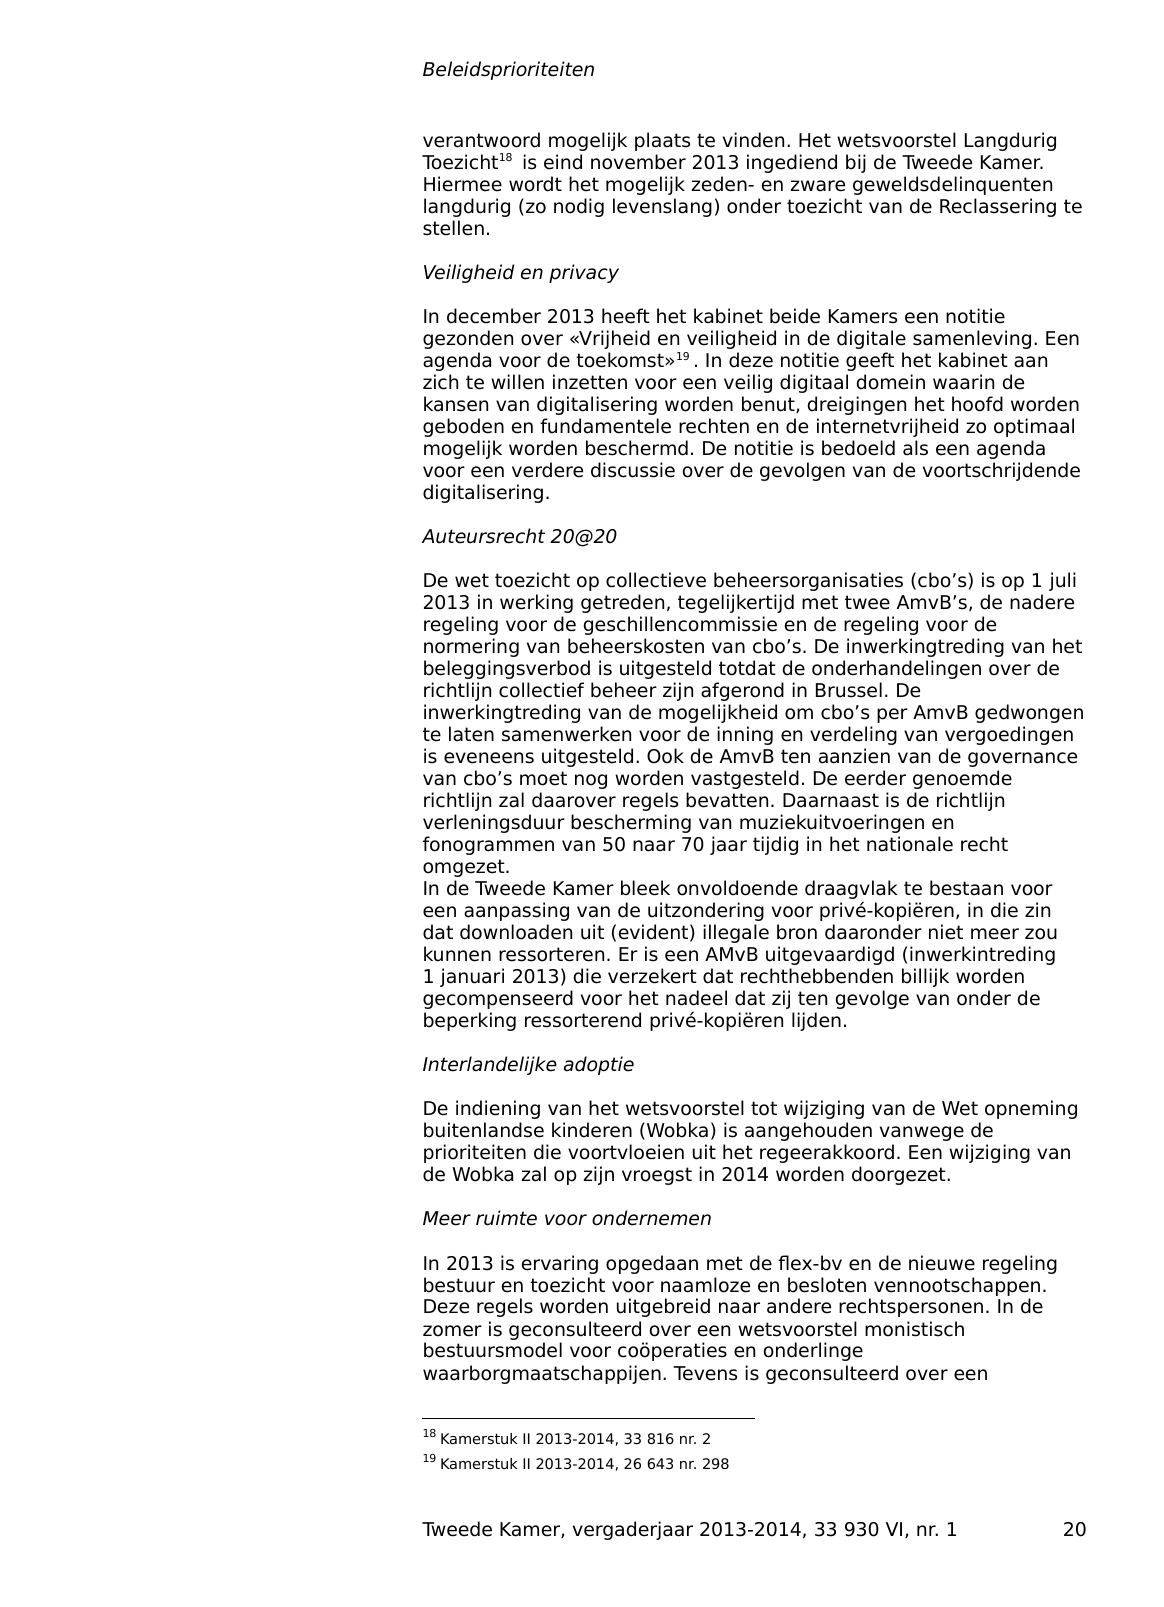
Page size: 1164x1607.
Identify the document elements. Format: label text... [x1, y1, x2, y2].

text Kamerstuk II 2013-2014, 26 643 nr. 298 [422, 1452, 1087, 1474]
subtitle Veiligheid en privacy [422, 262, 1087, 284]
text In 2013 is ervaring opgedaan met de flex-bv en de nieuwe regeling bestuur en toezicht voor naamloze en besloten vennootschappen. Deze regels worden uitgebreid naar andere rechtspersonen. In de zomer is geconsulteerd over een wetsvoorstel monistisch bestuursmodel voor coöperaties en onderlinge waarborgmaatschappijen. Tevens is geconsulteerd over een [422, 1252, 1087, 1384]
text In de Tweede Kamer bleek onvoldoende draagvlak te bestaan voor een aanpassing van de uitzondering voor privé-kopiëren, in die zin dat downloaden uit (evident) illegale bron daaronder niet meer zou kunnen ressorteren. Er is een AMvB uitgevaardigd (inwerkintreding 1 januari 2013) die verzekert dat rechthebbenden billijk worden gecompenseerd voor het nadeel dat zij ten gevolge van onder de beperking ressorterend privé-kopiëren lijden. [422, 878, 1087, 1032]
text Kamerstuk II 2013-2014, 33 816 nr. 2 [422, 1427, 1087, 1449]
text verantwoord mogelijk plaats te vinden. Het wetsvoorstel Langdurig Toezicht is eind november 2013 ingediend bij de Tweede Kamer. Hiermee wordt het mogelijk zeden- en zware geweldsdelinquenten langdurig (zo nodig levenslang) onder toezicht van de Reclassering te stellen. [422, 130, 1087, 240]
subtitle Meer ruimte voor ondernemen [422, 1208, 1087, 1230]
subtitle Interlandelijke adoptie [422, 1054, 1087, 1076]
text De indiening van het wetsvoorstel tot wijziging van de Wet opneming buitenlandse kinderen (Wobka) is aangehouden vanwege de prioriteiten die voortvloeien uit het regeerakkoord. Een wijziging van de Wobka zal op zijn vroegst in 2014 worden doorgezet. [422, 1098, 1087, 1186]
text In december 2013 heeft het kabinet beide Kamers een notitie gezonden over «Vrijheid en veiligheid in de digitale samenleving. Een agenda voor de toekomst». In deze notitie geeft het kabinet aan zich te willen inzetten voor een veilig digitaal domein waarin de kansen van digitalisering worden benut, dreigingen het hoofd worden geboden en fundamentele rechten en de internetvrijheid zo optimaal mogelijk worden beschermd. De notitie is bedoeld als een agenda voor een verdere discussie over de gevolgen van de voortschrijdende digitalisering. [422, 306, 1087, 504]
text De wet toezicht op collectieve beheersorganisaties (cbo’s) is op 1 juli 2013 in werking getreden, tegelijkertijd met twee AmvB’s, de nadere regeling voor de geschillencommissie en de regeling voor de normering van beheerskosten van cbo’s. De inwerkingtreding van het beleggingsverbod is uitgesteld totdat de onderhandelingen over de richtlijn collectief beheer zijn afgerond in Brussel. De inwerkingtreding van de mogelijkheid om cbo’s per AmvB gedwongen te laten samenwerken voor de inning en verdeling van vergoedingen is eveneens uitgesteld. Ook de AmvB ten aanzien van de governance van cbo’s moet nog worden vastgesteld. De eerder genoemde richtlijn zal daarover regels bevatten. Daarnaast is de richtlijn verleningsduur bescherming van muziekuitvoeringen en fonogrammen van 50 naar 70 jaar tijdig in het nationale recht omgezet. [422, 570, 1087, 878]
subtitle Auteursrecht 20@20 [422, 526, 1087, 548]
